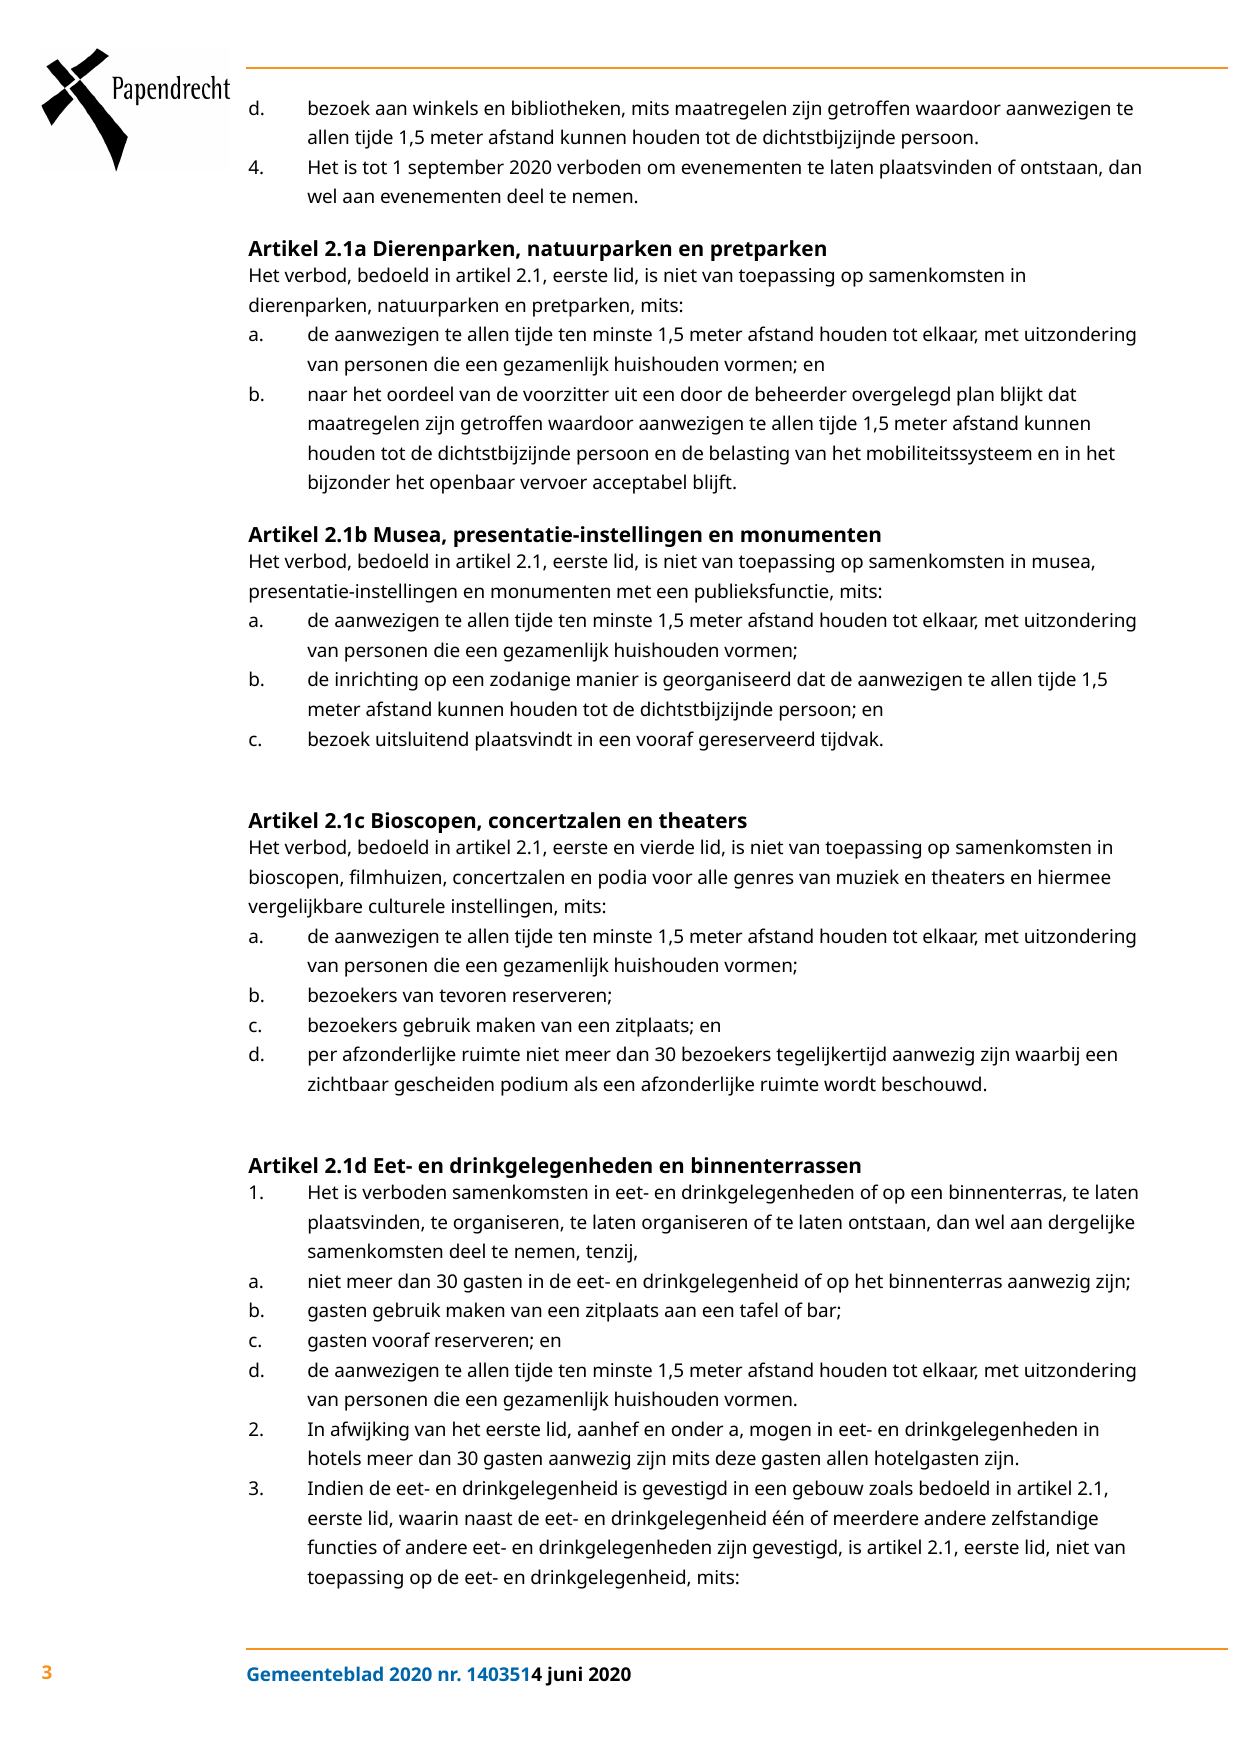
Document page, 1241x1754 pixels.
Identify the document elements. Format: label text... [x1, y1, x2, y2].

text Artikel 2.1a Dierenparken, natuurparken en pretparken [248, 234, 1152, 262]
list de aanwezigen te allen tijde ten minste 1,5 meter afstand houden tot elkaar, met uitzondering van personen die een gezamenlijk huishouden vormen; [248, 607, 1152, 663]
list per afzonderlijke ruimte niet meer dan 30 bezoekers tegelijkertijd aanwezig zijn waarbij een zichtbaar gescheiden podium als een afzonderlijke ruimte wordt beschouwd. [248, 1041, 1152, 1097]
text Artikel 2.1c Bioscopen, concertzalen en theaters [248, 806, 1152, 834]
list bezoek uitsluitend plaatsvindt in een vooraf gereserveerd tijdvak. [248, 726, 1152, 752]
list Het is tot 1 september 2020 verboden om evenementen te laten plaatsvinden of ontstaan, dan wel aan evenementen deel te nemen. [248, 154, 1152, 209]
text Artikel 2.1d Eet- en drinkgelegenheden en binnenterrassen [248, 1151, 1152, 1179]
list niet meer dan 30 gasten in de eet- en drinkgelegenheid of op het binnenterras aanwezig zijn; [248, 1268, 1152, 1294]
list bezoek aan winkels en bibliotheken, mits maatregelen zijn getroffen waardoor aanwezigen te allen tijde 1,5 meter afstand kunnen houden tot de dichtstbijzijnde persoon. [248, 95, 1152, 150]
list de aanwezigen te allen tijde ten minste 1,5 meter afstand houden tot elkaar, met uitzondering van personen die een gezamenlijk huishouden vormen; en [248, 322, 1152, 377]
text Het verbod, bedoeld in artikel 2.1, eerste lid, is niet van toepassing op samenkomsten in musea, presentatie-instellingen en monumenten met een publieksfunctie, mits: [248, 548, 1152, 604]
list Het is verboden samenkomsten in eet- en drinkgelegenheden of op een binnenterras, te laten plaatsvinden, te organiseren, te laten organiseren of te laten ontstaan, dan wel aan dergelijke samenkomsten deel te nemen, tenzij, [248, 1179, 1152, 1264]
list de aanwezigen te allen tijde ten minste 1,5 meter afstand houden tot elkaar, met uitzondering van personen die een gezamenlijk huishouden vormen. [248, 1357, 1152, 1412]
list bezoekers van tevoren reserveren; [248, 982, 1152, 1008]
text Het verbod, bedoeld in artikel 2.1, eerste lid, is niet van toepassing op samenkomsten in dierenparken, natuurparken en pretparken, mits: [248, 262, 1152, 318]
text Artikel 2.1b Musea, presentatie-instellingen en monumenten [248, 520, 1152, 548]
list gasten gebruik maken van een zitplaats aan een tafel of bar; [248, 1298, 1152, 1323]
picture [41, 47, 231, 172]
list de inrichting op een zodanige manier is georganiseerd dat de aanwezigen te allen tijde 1,5 meter afstand kunnen houden tot de dichtstbijzijnde persoon; en [248, 667, 1152, 722]
text Het verbod, bedoeld in artikel 2.1, eerste en vierde lid, is niet van toepassing op samenkomsten in bioscopen, filmhuizen, concertzalen en podia voor alle genres van muziek en theaters en hiermee vergelijkbare culturele instellingen, mits: [248, 834, 1152, 919]
list naar het oordeel van de voorzitter uit een door de beheerder overgelegd plan blijkt dat maatregelen zijn getroffen waardoor aanwezigen te allen tijde 1,5 meter afstand kunnen houden tot de dichtstbijzijnde persoon en de belasting van het mobiliteitssysteem en in het bijzonder het openbaar vervoer acceptabel blijft. [248, 381, 1152, 495]
list de aanwezigen te allen tijde ten minste 1,5 meter afstand houden tot elkaar, met uitzondering van personen die een gezamenlijk huishouden vormen; [248, 923, 1152, 978]
list bezoekers gebruik maken van een zitplaats; en [248, 1012, 1152, 1037]
list Indien de eet- en drinkgelegenheid is gevestigd in een gebouw zoals bedoeld in artikel 2.1, eerste lid, waarin naast de eet- en drinkgelegenheid één of meerdere andere zelfstandige functies of andere eet- en drinkgelegenheden zijn gevestigd, is artikel 2.1, eerste lid, niet van toepassing op de eet- en drinkgelegenheid, mits: [248, 1475, 1152, 1590]
list gasten vooraf reserveren; en [248, 1327, 1152, 1353]
list In afwijking van het eerste lid, aanhef en onder a, mogen in eet- en drinkgelegenheden in hotels meer dan 30 gasten aanwezig zijn mits deze gasten allen hotelgasten zijn. [248, 1416, 1152, 1471]
